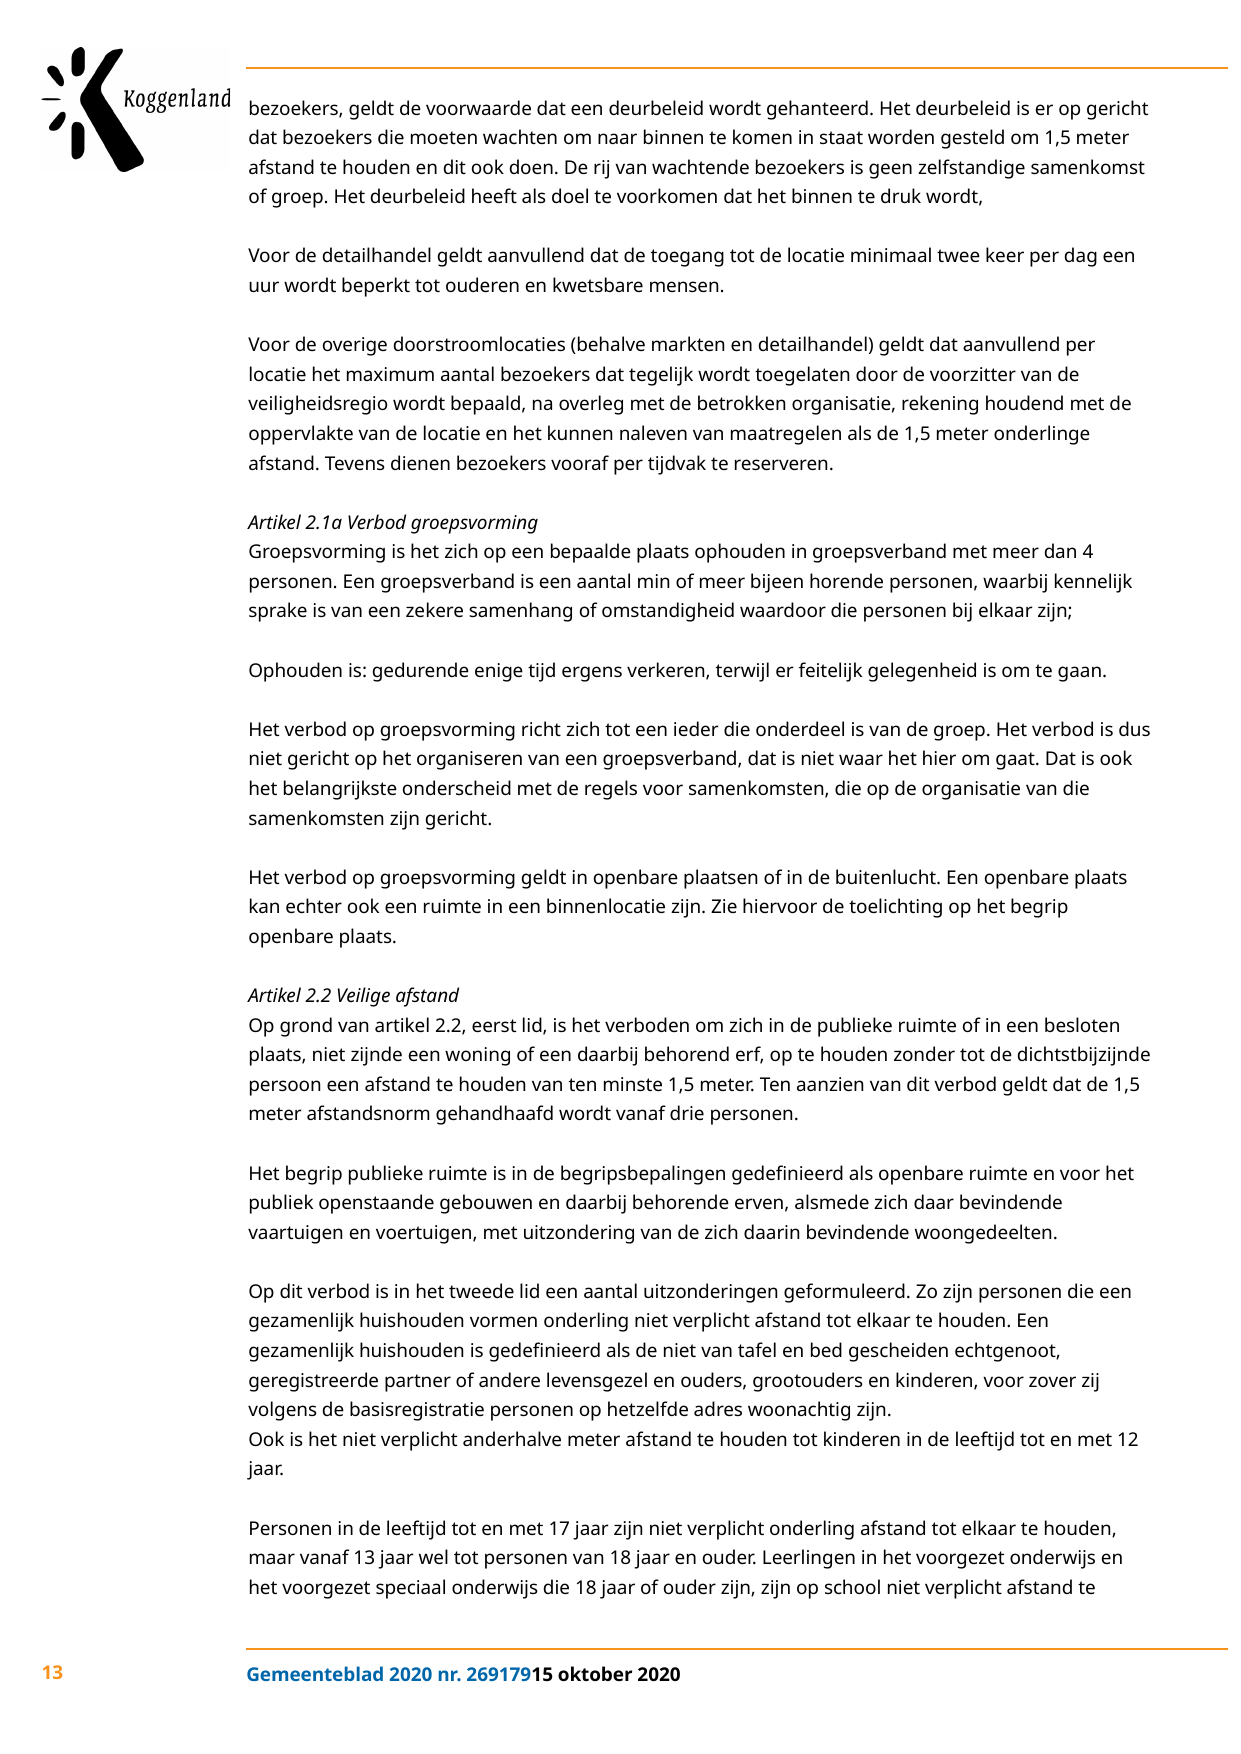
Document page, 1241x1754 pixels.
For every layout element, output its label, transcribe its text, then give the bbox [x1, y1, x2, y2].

text Voor de detailhandel geldt aanvullend dat de toegang tot de locatie minimaal twee keer per dag een uur wordt beperkt tot ouderen en kwetsbare mensen. [248, 243, 1152, 298]
text Het begrip publieke ruimte is in de begripsbepalingen gedefinieerd als openbare ruimte en voor het publiek openstaande gebouwen en daarbij behorende erven, alsmede zich daar bevindende vaartuigen en voertuigen, met uitzondering van de zich daarin bevindende woongedeelten. [248, 1160, 1152, 1245]
text Ook is het niet verplicht anderhalve meter afstand te houden tot kinderen in de leeftijd tot en met 12 jaar. [248, 1426, 1152, 1481]
picture [41, 47, 231, 172]
text Op dit verbod is in het tweede lid een aantal uitzonderingen geformuleerd. Zo zijn personen die een gezamenlijk huishouden vormen onderling niet verplicht afstand tot elkaar te houden. Een gezamenlijk huishouden is gedefinieerd als de niet van tafel en bed gescheiden echtgenoot, geregistreerde partner of andere levensgezel en ouders, grootouders en kinderen, voor zover zij volgens de basisregistratie personen op hetzelfde adres woonachtig zijn. [248, 1278, 1152, 1422]
text Voor de overige doorstroomlocaties (behalve markten en detailhandel) geldt dat aanvullend per locatie het maximum aantal bezoekers dat tegelijk wordt toegelaten door de voorzitter van de veiligheidsregio wordt bepaald, na overleg met de betrokken organisatie, rekening houdend met de oppervlakte van de locatie en het kunnen naleven van maatregelen als de 1,5 meter onderlinge afstand. Tevens dienen bezoekers vooraf per tijdvak te reserveren. [248, 331, 1152, 476]
text bezoekers, geldt de voorwaarde dat een deurbeleid wordt gehanteerd. Het deurbeleid is er op gericht dat bezoekers die moeten wachten om naar binnen te komen in staat worden gesteld om 1,5 meter afstand te houden en dit ook doen. De rij van wachtende bezoekers is geen zelfstandige samenkomst of groep. Het deurbeleid heeft als doel te voorkomen dat het binnen te druk wordt, [248, 95, 1152, 209]
text Artikel 2.1a Verbod groepsvorming [248, 509, 1152, 535]
text Groepsvorming is het zich op een bepaalde plaats ophouden in groepsverband met meer dan 4 personen. Een groepsverband is een aantal min of meer bijeen horende personen, waarbij kennelijk sprake is van een zekere samenhang of omstandigheid waardoor die personen bij elkaar zijn; [248, 538, 1152, 623]
text Personen in de leeftijd tot en met 17 jaar zijn niet verplicht onderling afstand tot elkaar te houden, maar vanaf 13 jaar wel tot personen van 18 jaar en ouder. Leerlingen in het voorgezet onderwijs en het voorgezet speciaal onderwijs die 18 jaar of ouder zijn, zijn op school niet verplicht afstand te [248, 1515, 1152, 1600]
text Ophouden is: gedurende enige tijd ergens verkeren, terwijl er feitelijk gelegenheid is om te gaan. [248, 657, 1152, 683]
text Op grond van artikel 2.2, eerst lid, is het verboden om zich in de publieke ruimte of in een besloten plaats, niet zijnde een woning of een daarbij behorend erf, op te houden zonder tot de dichtstbijzijnde persoon een afstand te houden van ten minste 1,5 meter. Ten aanzien van dit verbod geldt dat de 1,5 meter afstandsnorm gehandhaafd wordt vanaf drie personen. [248, 1012, 1152, 1126]
text Het verbod op groepsvorming geldt in openbare plaatsen of in de buitenlucht. Een openbare plaats kan echter ook een ruimte in een binnenlocatie zijn. Zie hiervoor de toelichting op het begrip openbare plaats. [248, 864, 1152, 949]
text Artikel 2.2 Veilige afstand [248, 982, 1152, 1008]
text Het verbod op groepsvorming richt zich tot een ieder die onderdeel is van de groep. Het verbod is dus niet gericht op het organiseren van een groepsverband, dat is niet waar het hier om gaat. Dat is ook het belangrijkste onderscheid met de regels voor samenkomsten, die op de organisatie van die samenkomsten zijn gericht. [248, 716, 1152, 831]
